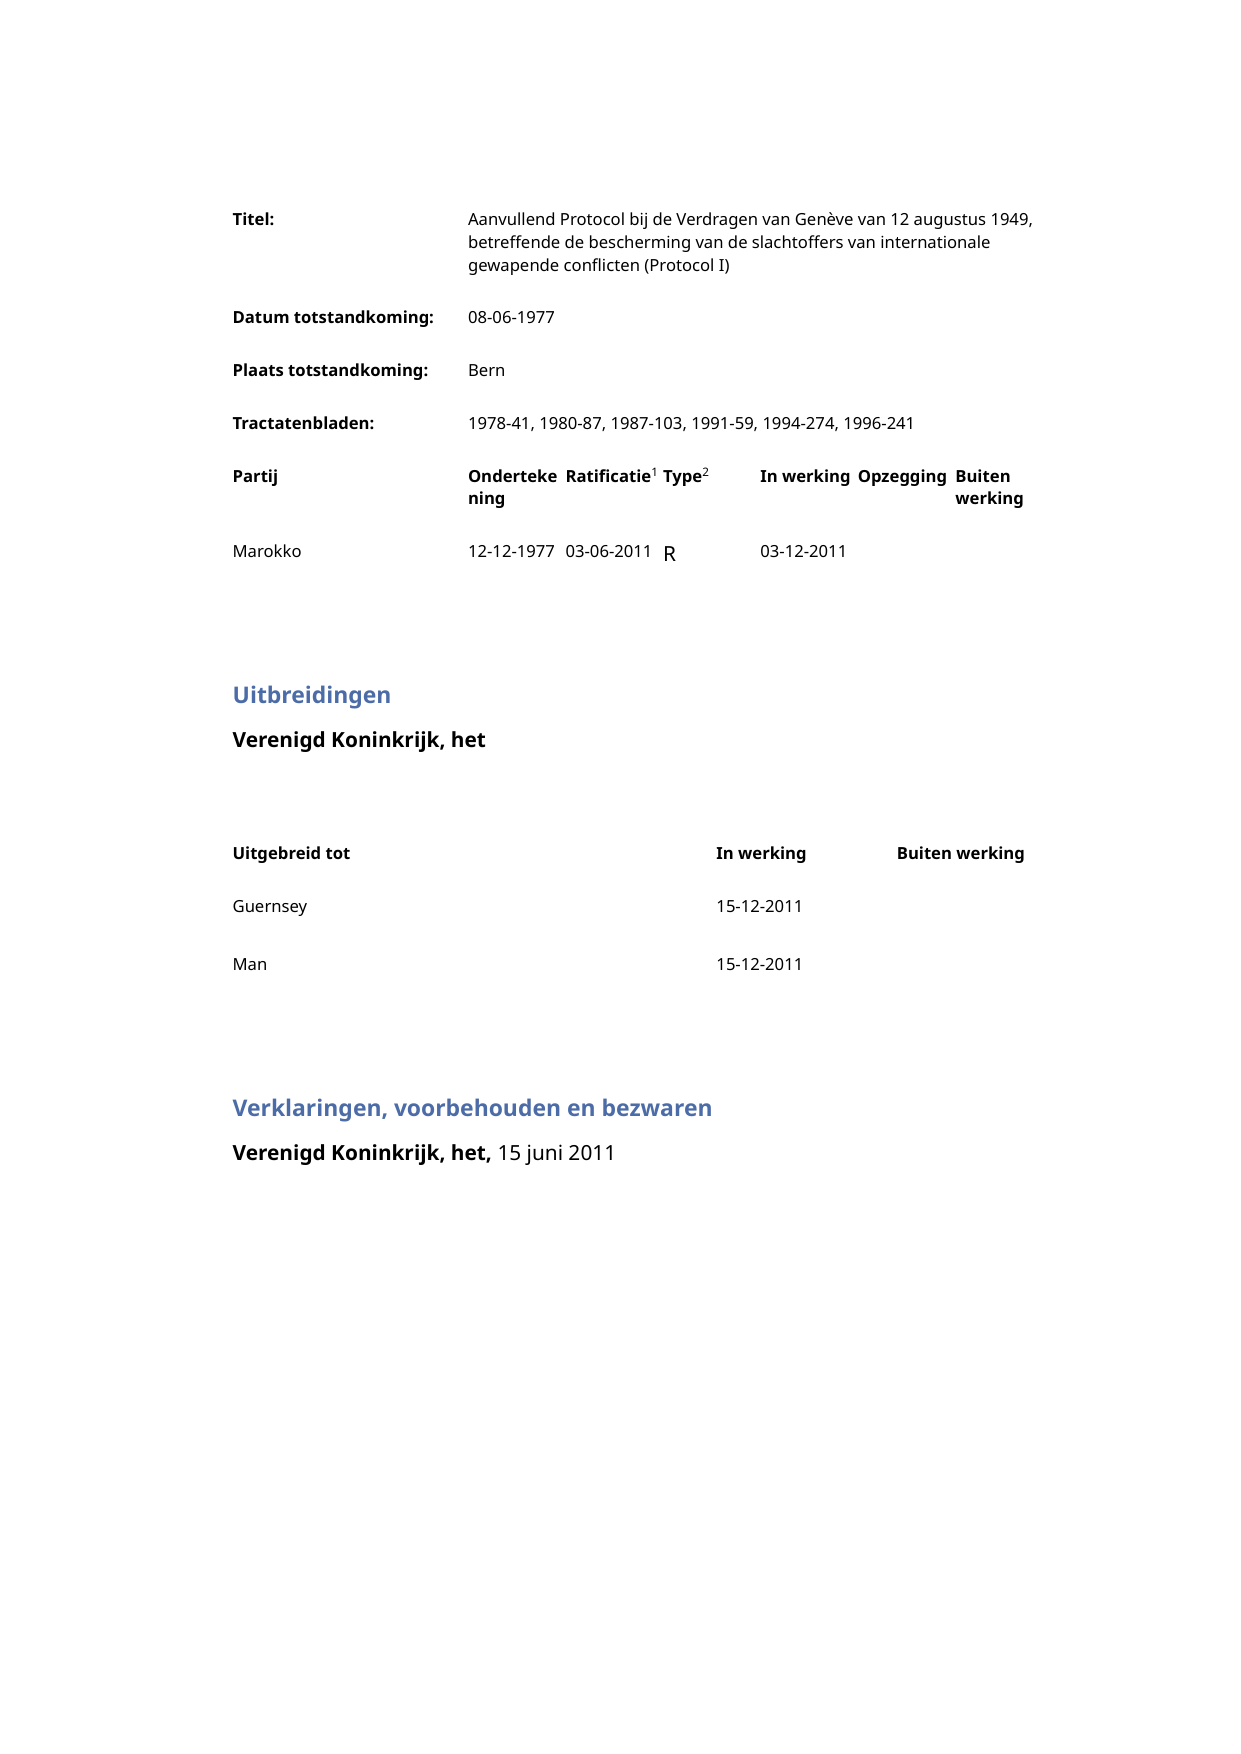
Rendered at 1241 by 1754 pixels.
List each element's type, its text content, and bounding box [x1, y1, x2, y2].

table_cell Buiten werking [955, 464, 1053, 539]
table_cell Partij [233, 464, 468, 539]
table_cell Ratificatie1 [565, 464, 663, 539]
table_header Titel: [233, 208, 468, 306]
table_header In werking [716, 842, 897, 894]
subtitle Verklaringen, voorbehouden en bezwaren [232, 1092, 1053, 1123]
table_cell Tractatenbladen: [233, 411, 468, 464]
table_cell 03-06-2011 [565, 540, 663, 598]
table_cell [858, 540, 955, 598]
table_cell 15-12-2011 [716, 894, 897, 953]
table_header Uitgebreid tot [233, 842, 716, 894]
table_cell [955, 540, 1053, 598]
table_cell [897, 894, 1053, 953]
table_cell Bern [468, 359, 1053, 411]
table_header Buiten werking [897, 842, 1053, 894]
table_header Aanvullend Protocol bij de Verdragen van Genève van 12 augustus 1949, betreffende de bescherming van de slachtoffers van internationale gewapende conflicten (Protocol I) [468, 208, 1053, 306]
table_cell 1978-41, 1980-87, 1987-103, 1991-59, 1994-274, 1996-241 [468, 411, 1053, 464]
table_cell Guernsey [233, 894, 716, 953]
table_cell Datum totstandkoming: [233, 306, 468, 359]
text Verenigd Koninkrijk, het [232, 725, 1053, 754]
subtitle Uitbreidingen [232, 679, 1053, 710]
table_cell Ondertekening [468, 464, 565, 539]
table_cell R [663, 540, 760, 598]
table_cell Opzegging [858, 464, 955, 539]
table_cell 03-12-2011 [760, 540, 858, 598]
table_cell Type2 [663, 464, 760, 539]
table_cell [897, 953, 1053, 1011]
text Verenigd Koninkrijk, het, 15 juni 2011 [232, 1138, 1053, 1167]
table_cell 12-12-1977 [468, 540, 565, 598]
table_cell 08-06-1977 [468, 306, 1053, 359]
table_cell Man [233, 953, 716, 1011]
table_cell In werking [760, 464, 858, 539]
table_cell Marokko [233, 540, 468, 598]
table_cell 15-12-2011 [716, 953, 897, 1011]
table_cell Plaats totstandkoming: [233, 359, 468, 411]
